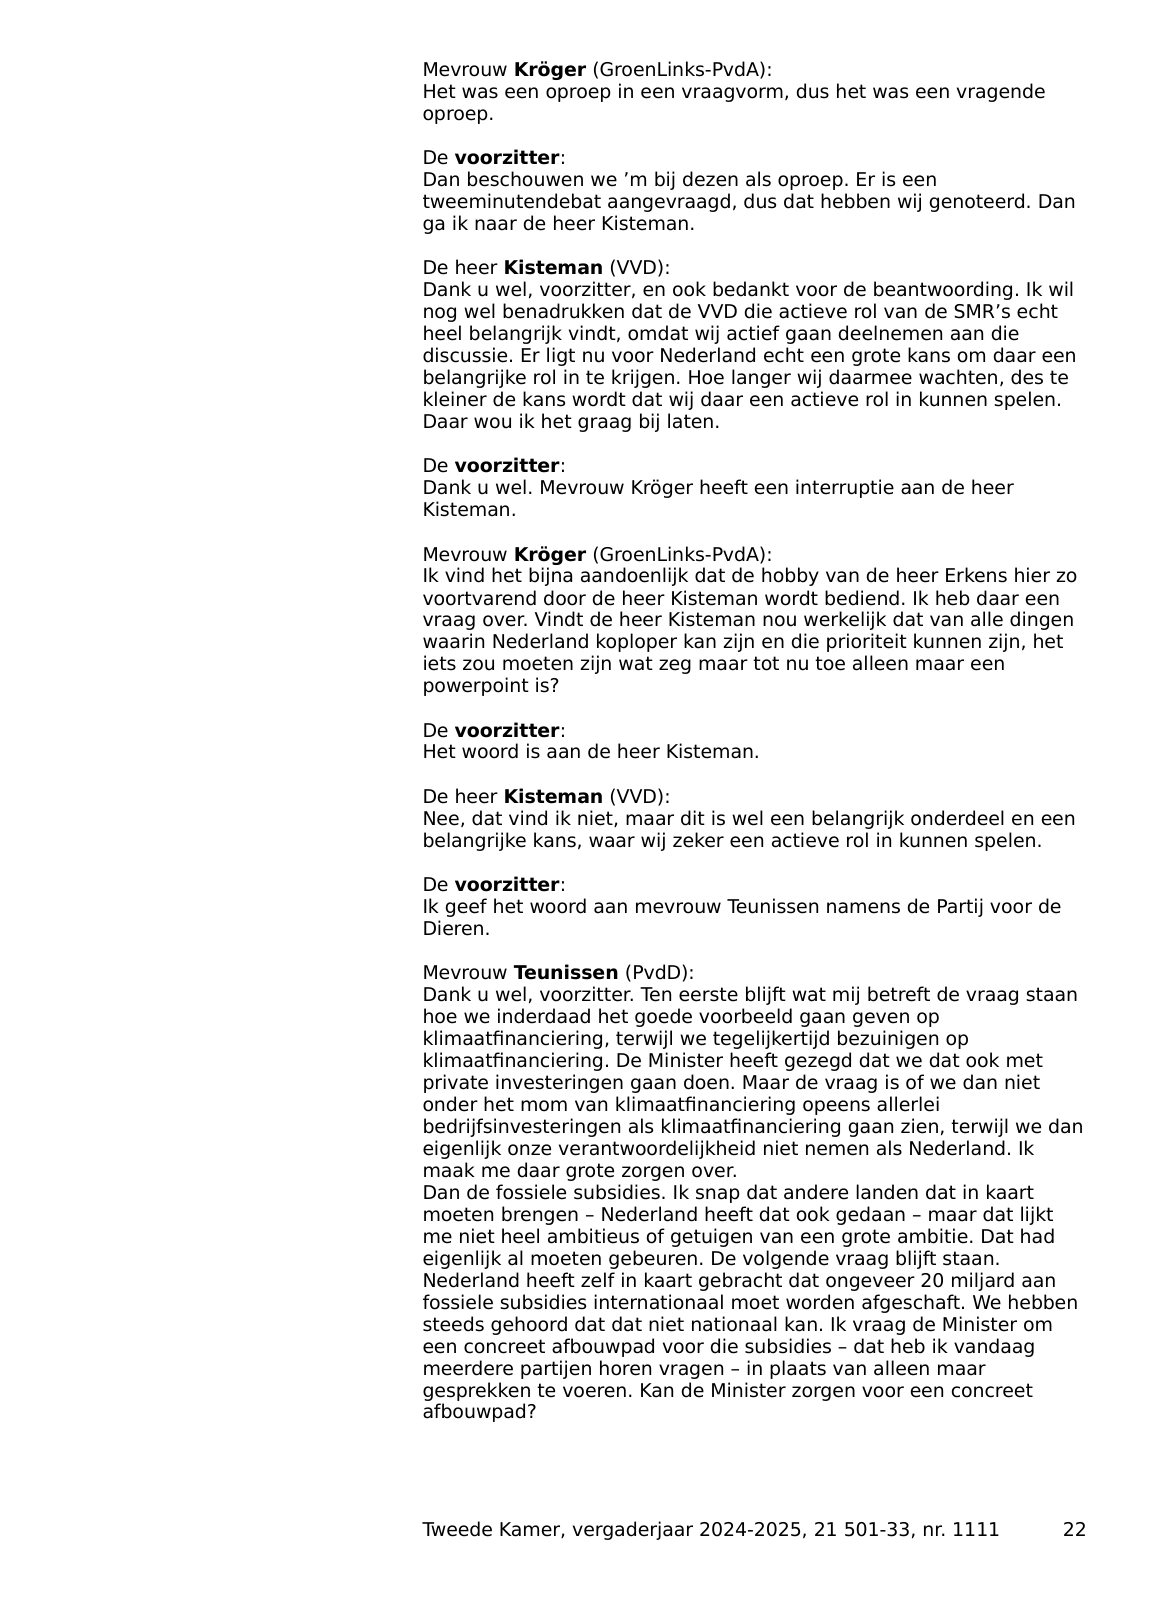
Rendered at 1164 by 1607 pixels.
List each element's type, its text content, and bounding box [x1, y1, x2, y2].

text Dan beschouwen we ’m bij dezen als oproep. Er is een tweeminutendebat aangevraagd, dus dat hebben wij genoteerd. Dan ga ik naar de heer Kisteman. [422, 169, 1087, 235]
text De voorzitter: [422, 719, 1087, 741]
text De voorzitter: [422, 874, 1087, 896]
text Ik geef het woord aan mevrouw Teunissen namens de Partij voor de Dieren. [422, 896, 1087, 940]
text Nee, dat vind ik niet, maar dit is wel een belangrijk onderdeel en een belangrijke kans, waar wij zeker een actieve rol in kunnen spelen. [422, 808, 1087, 852]
text Dank u wel, voorzitter, en ook bedankt voor de beantwoording. Ik wil nog wel benadrukken dat de VVD die actieve rol van de SMR’s echt heel belangrijk vindt, omdat wij actief gaan deelnemen aan die discussie. Er ligt nu voor Nederland echt een grote kans om daar een belangrijke rol in te krijgen. Hoe langer wij daarmee wachten, des te kleiner de kans wordt dat wij daar een actieve rol in kunnen spelen. Daar wou ik het graag bij laten. [422, 279, 1087, 433]
text De voorzitter: [422, 455, 1087, 477]
text Dank u wel, voorzitter. Ten eerste blijft wat mij betreft de vraag staan hoe we inderdaad het goede voorbeeld gaan geven op klimaatfinanciering, terwijl we tegelijkertijd bezuinigen op klimaatfinanciering. De Minister heeft gezegd dat we dat ook met private investeringen gaan doen. Maar de vraag is of we dan niet onder het mom van klimaatfinanciering opeens allerlei bedrijfsinvesteringen als klimaatfinanciering gaan zien, terwijl we dan eigenlijk onze verantwoordelijkheid niet nemen als Nederland. Ik maak me daar grote zorgen over. [422, 984, 1087, 1182]
text De heer Kisteman (VVD): [422, 786, 1087, 808]
text Dan de fossiele subsidies. Ik snap dat andere landen dat in kaart moeten brengen – Nederland heeft dat ook gedaan – maar dat lijkt me niet heel ambitieus of getuigen van een grote ambitie. Dat had eigenlijk al moeten gebeuren. De volgende vraag blijft staan. Nederland heeft zelf in kaart gebracht dat ongeveer 20 miljard aan fossiele subsidies internationaal moet worden afgeschaft. We hebben steeds gehoord dat dat niet nationaal kan. Ik vraag de Minister om een concreet afbouwpad voor die subsidies – dat heb ik vandaag meerdere partijen horen vragen – in plaats van alleen maar gesprekken te voeren. Kan de Minister zorgen voor een concreet afbouwpad? [422, 1182, 1087, 1423]
text Ik vind het bijna aandoenlijk dat de hobby van de heer Erkens hier zo voortvarend door de heer Kisteman wordt bediend. Ik heb daar een vraag over. Vindt de heer Kisteman nou werkelijk dat van alle dingen waarin Nederland koploper kan zijn en die prioriteit kunnen zijn, het iets zou moeten zijn wat zeg maar tot nu toe alleen maar een powerpoint is? [422, 565, 1087, 697]
text Het woord is aan de heer Kisteman. [422, 741, 1087, 763]
text De voorzitter: [422, 147, 1087, 169]
text Mevrouw Kröger (GroenLinks-PvdA): [422, 59, 1087, 81]
text Dank u wel. Mevrouw Kröger heeft een interruptie aan de heer Kisteman. [422, 477, 1087, 521]
text Mevrouw Kröger (GroenLinks-PvdA): [422, 543, 1087, 565]
text De heer Kisteman (VVD): [422, 257, 1087, 279]
text Het was een oproep in een vraagvorm, dus het was een vragende oproep. [422, 81, 1087, 125]
text Mevrouw Teunissen (PvdD): [422, 962, 1087, 984]
